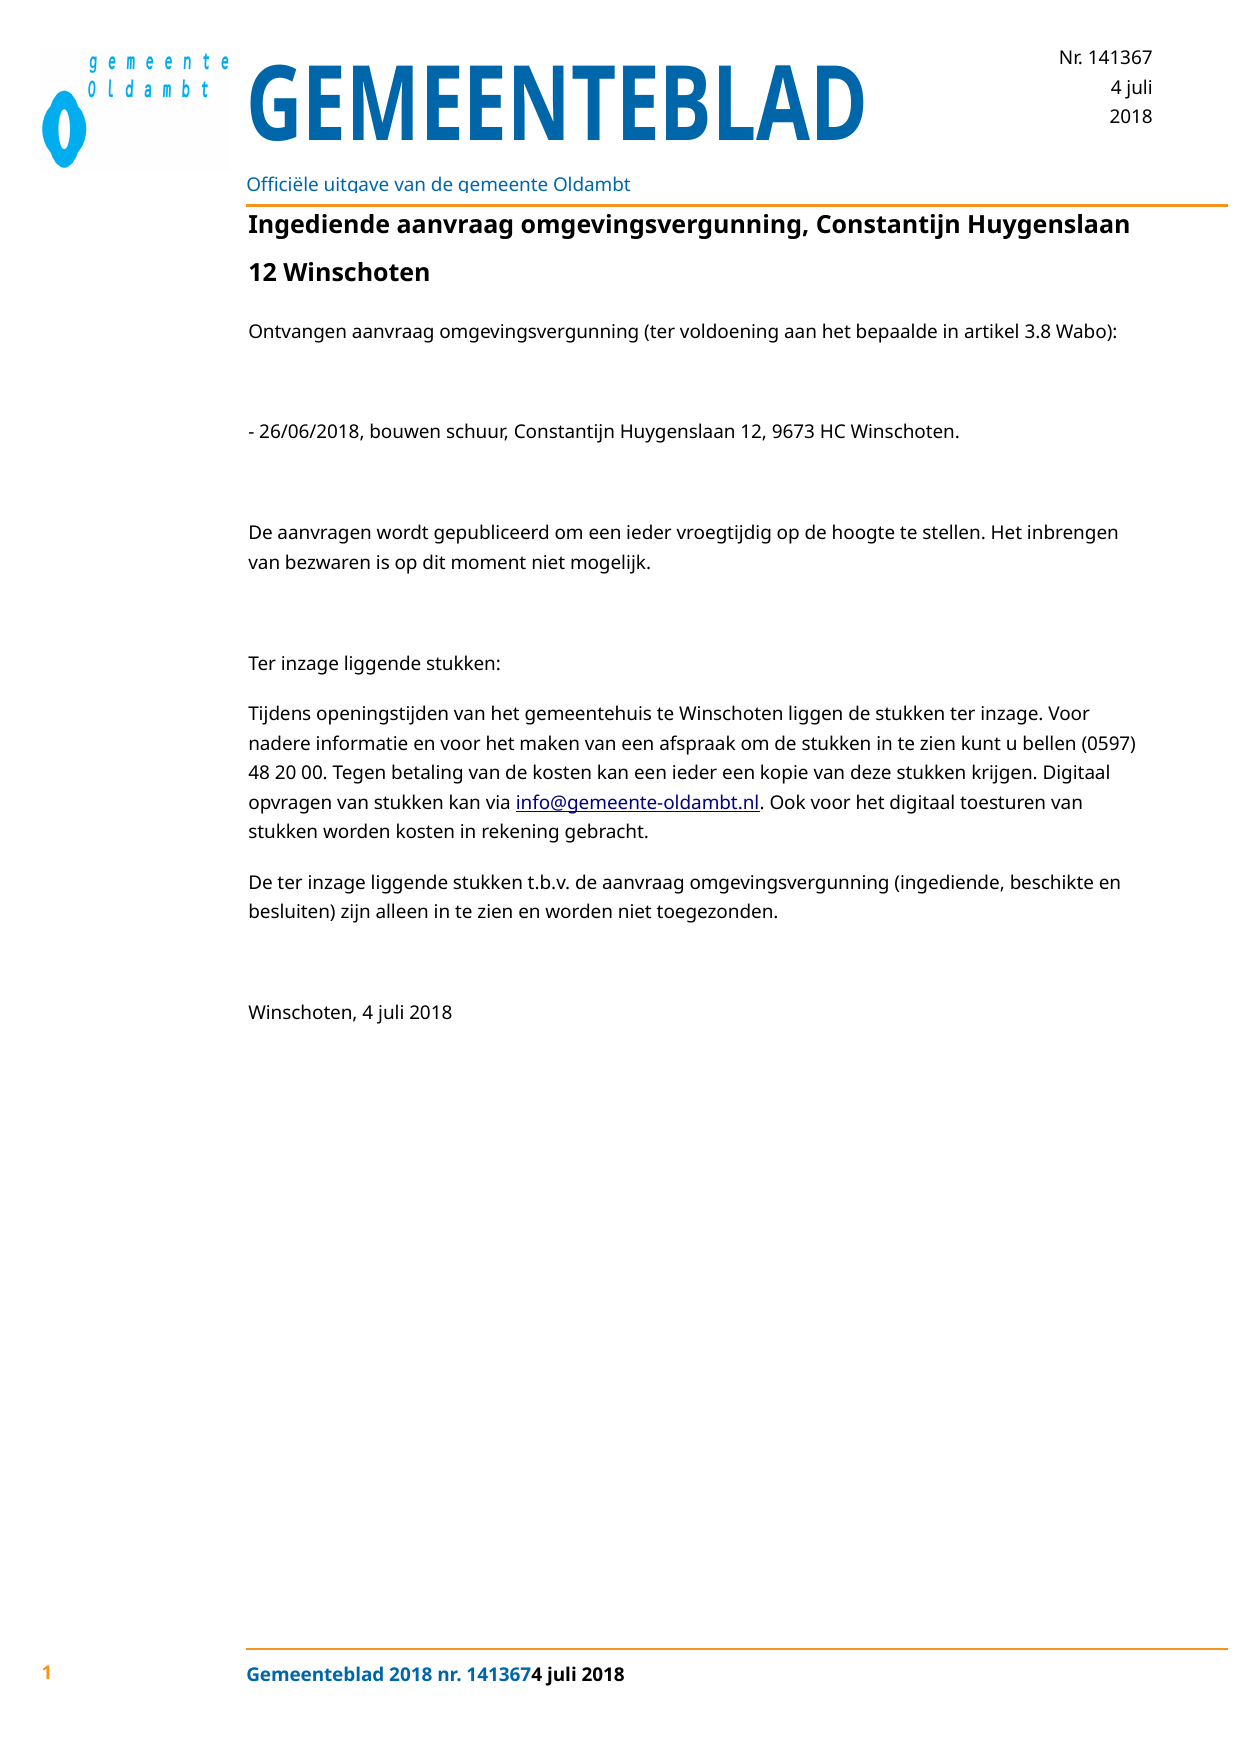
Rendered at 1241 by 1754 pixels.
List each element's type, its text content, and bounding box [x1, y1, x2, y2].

text Ontvangen aanvraag omgevingsvergunning (ter voldoening aan het bepaalde in artikel 3.8 Wabo): [248, 318, 1152, 344]
text Ingediende aanvraag omgevingsvergunning, Constantijn Huygenslaan 12 Winschoten [248, 207, 1152, 288]
text De ter inzage liggende stukken t.b.v. de aanvraag omgevingsvergunning (ingediende, beschikte en besluiten) zijn alleen in te zien en worden niet toegezonden. [248, 869, 1152, 924]
text De aanvragen wordt gepubliceerd om een ieder vroegtijdig op de hoogte te stellen. Het inbrengen van bezwaren is op dit moment niet mogelijk. [248, 519, 1152, 575]
text Winschoten, 4 juli 2018 [248, 999, 1152, 1025]
text Tijdens openingstijden van het gemeentehuis te Winschoten liggen de stukken ter inzage. Voor nadere informatie en voor het maken van een afspraak om de stukken in te zien kunt u bellen (0597) 48 20 00. Tegen betaling van de kosten kan een ieder een kopie van deze stukken krijgen. Digitaal opvragen van stukken kan via info@gemeente-oldambt.nl. Ook voor het digitaal toesturen van stukken worden kosten in rekening gebracht. [248, 700, 1152, 844]
picture [41, 47, 231, 172]
text - 26/06/2018, bouwen schuur, Constantijn Huygenslaan 12, 9673 HC Winschoten. [248, 419, 1152, 444]
text Ter inzage liggende stukken: [248, 650, 1152, 676]
